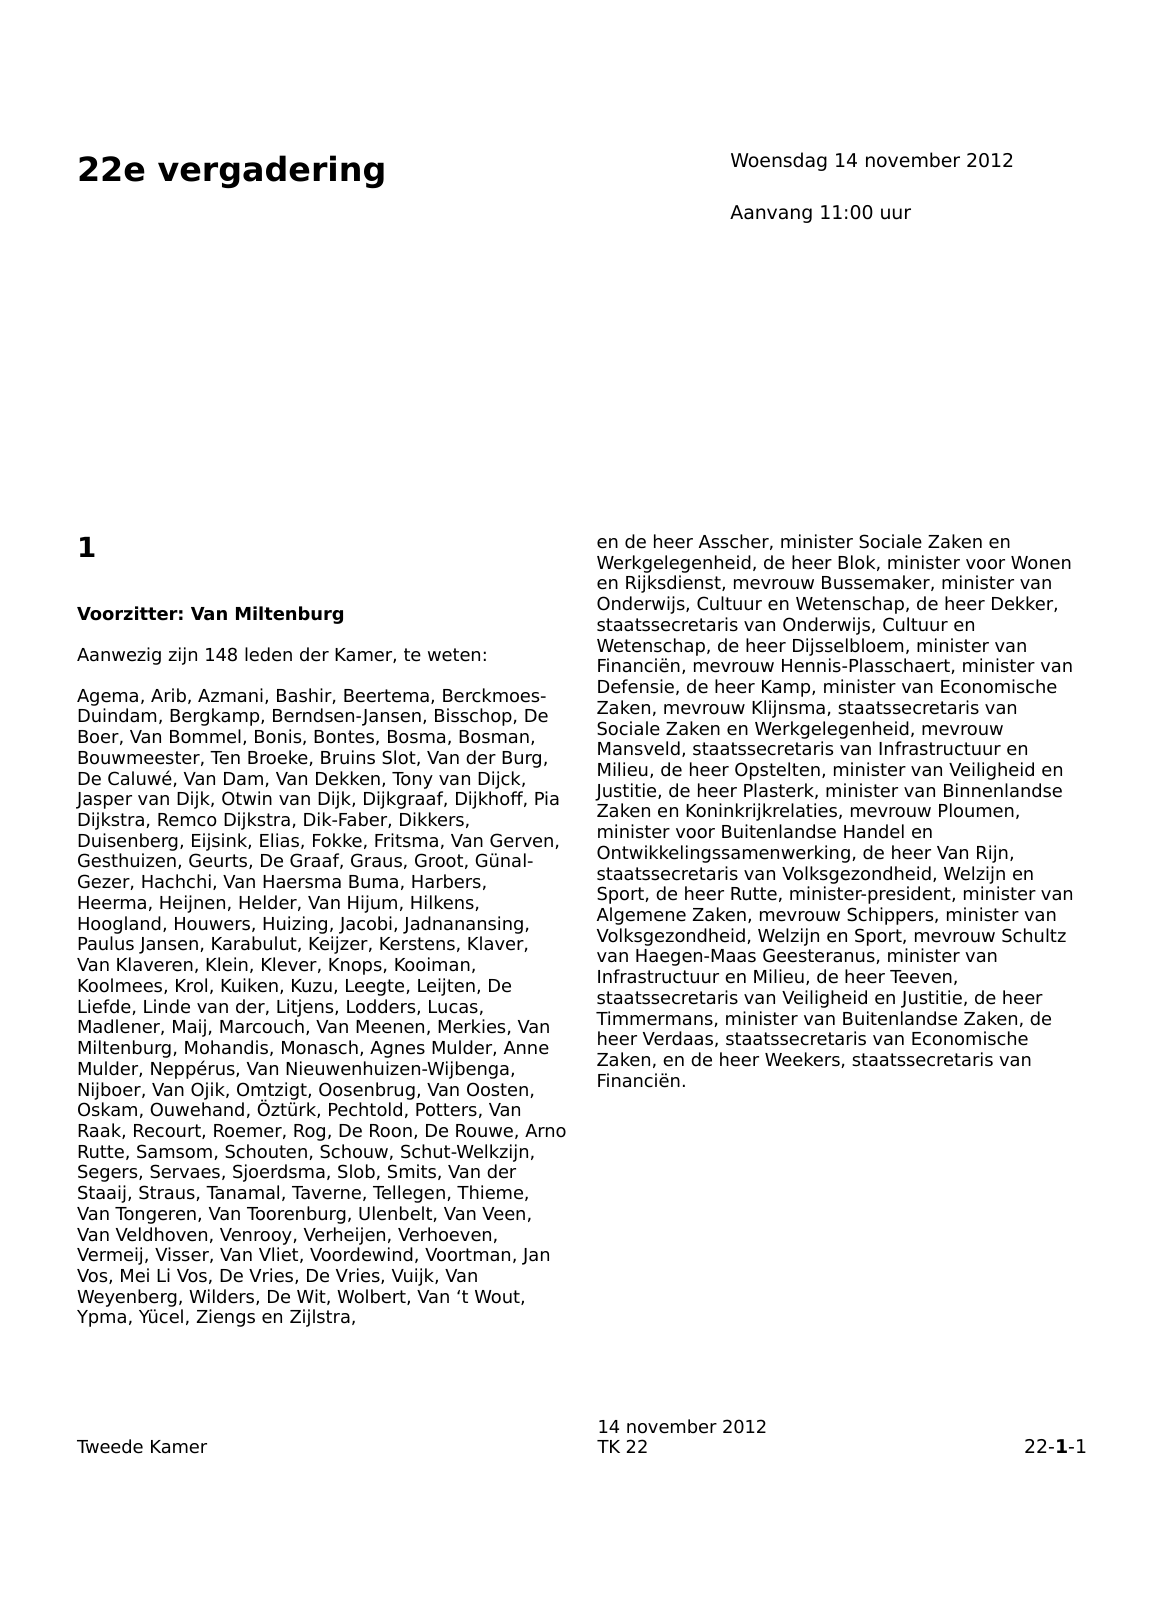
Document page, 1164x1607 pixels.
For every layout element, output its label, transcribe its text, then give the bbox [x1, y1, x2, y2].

text Aanwezig zijn 148 leden der Kamer, te weten: [77, 645, 567, 666]
text en de heer Asscher, minister Sociale Zaken en Werkgelegenheid, de heer Blok, minister voor Wonen en Rijksdienst, mevrouw Bussemaker, minister van Onderwijs, Cultuur en Wetenschap, de heer Dekker, staatssecretaris van Onderwijs, Cultuur en Wetenschap, de heer Dijsselbloem, minister van Financiën, mevrouw Hennis-Plasschaert, minister van Defensie, de heer Kamp, minister van Economische Zaken, mevrouw Klijnsma, staatssecretaris van Sociale Zaken en Werkgelegenheid, mevrouw Mansveld, staatssecretaris van Infrastructuur en Milieu, de heer Opstelten, minister van Veiligheid en Justitie, de heer Plasterk, minister van Binnenlandse Zaken en Koninkrijkrelaties, mevrouw Ploumen, minister voor Buitenlandse Handel en Ontwikkelingssamenwerking, de heer Van Rijn, staatssecretaris van Volksgezondheid, Welzijn en Sport, de heer Rutte, minister-president, minister van Algemene Zaken, mevrouw Schippers, minister van Volksgezondheid, Welzijn en Sport, mevrouw Schultz van Haegen-Maas Geesteranus, minister van Infrastructuur en Milieu, de heer Teeven, staatssecretaris van Veiligheid en Justitie, de heer Timmermans, minister van Buitenlandse Zaken, de heer Verdaas, staatssecretaris van Economische Zaken, en de heer Weekers, staatssecretaris van Financiën. [596, 532, 1087, 1091]
text Voorzitter: Van Miltenburg [77, 604, 567, 625]
table_header 22e vergadering [77, 150, 730, 254]
text Agema, Arib, Azmani, Bashir, Beertema, Berckmoes-Duindam, Bergkamp, Berndsen-Jansen, Bisschop, De Boer, Van Bommel, Bonis, Bontes, Bosma, Bosman, Bouwmeester, Ten Broeke, Bruins Slot, Van der Burg, De Caluwé, Van Dam, Van Dekken, Tony van Dijck, Jasper van Dijk, Otwin van Dijk, Dijkgraaf, Dijkhoff, Pia Dijkstra, Remco Dijkstra, Dik-Faber, Dikkers, Duisenberg, Eijsink, Elias, Fokke, Fritsma, Van Gerven, Gesthuizen, Geurts, De Graaf, Graus, Groot, Günal-Gezer, Hachchi, Van Haersma Buma, Harbers, Heerma, Heijnen, Helder, Van Hijum, Hilkens, Hoogland, Houwers, Huizing, Jacobi, Jadnanansing, Paulus Jansen, Karabulut, Keijzer, Kerstens, Klaver, Van Klaveren, Klein, Klever, Knops, Kooiman, Koolmees, Krol, Kuiken, Kuzu, Leegte, Leijten, De Liefde, Linde van der, Litjens, Lodders, Lucas, Madlener, Maij, Marcouch, Van Meenen, Merkies, Van Miltenburg, Mohandis, Monasch, Agnes Mulder, Anne Mulder, Neppérus, Van Nieuwenhuizen-Wijbenga, Nijboer, Van Ojik, Omtzigt, Oosenbrug, Van Oosten, Oskam, Ouwehand, Öztürk, Pechtold, Potters, Van Raak, Recourt, Roemer, Rog, De Roon, De Rouwe, Arno Rutte, Samsom, Schouten, Schouw, Schut-Welkzijn, Segers, Servaes, Sjoerdsma, Slob, Smits, Van der Staaij, Straus, Tanamal, Taverne, Tellegen, Thieme, Van Tongeren, Van Toorenburg, Ulenbelt, Van Veen, Van Veldhoven, Venrooy, Verheijen, Verhoeven, Vermeij, Visser, Van Vliet, Voordewind, Voortman, Jan Vos, Mei Li Vos, De Vries, De Vries, Vuijk, Van Weyenberg, Wilders, De Wit, Wolbert, Van ‘t Wout, Ypma, Yücel, Ziengs en Zijlstra, [77, 686, 567, 1328]
table_cell Aanvang 11:00 uur [730, 202, 1087, 254]
title 1 [77, 532, 567, 564]
table_header Woensdag 14 november 2012 [730, 150, 1087, 202]
